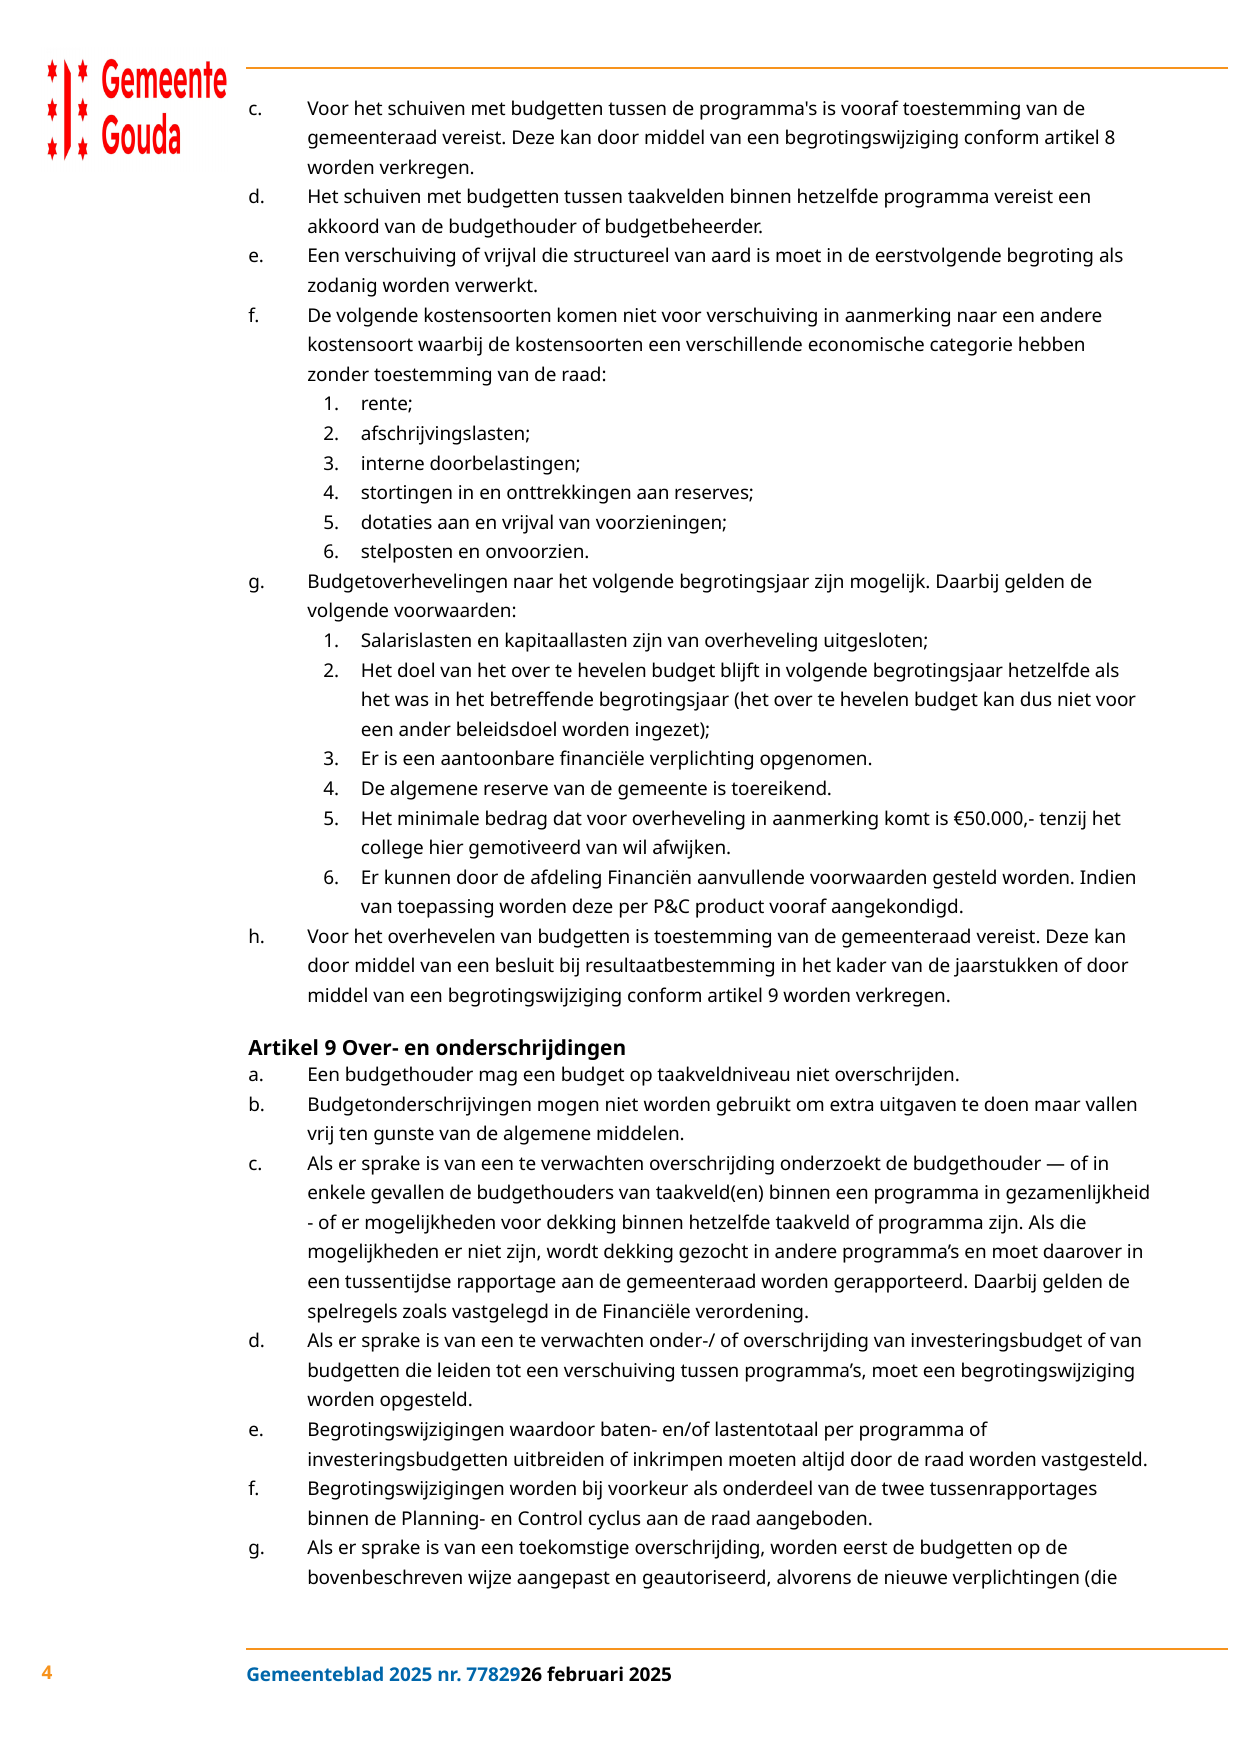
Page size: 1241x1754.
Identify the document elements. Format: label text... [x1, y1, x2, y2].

list Het doel van het over te hevelen budget blijft in volgende begrotingsjaar hetzelfde als het was in het betreffende begrotingsjaar (het over te hevelen budget kan dus niet voor een ander beleidsdoel worden ingezet); [323, 657, 1152, 742]
picture [41, 47, 231, 172]
list Begrotingswijzigingen worden bij voorkeur als onderdeel van de twee tussenrapportages binnen de Planning- en Control cyclus aan de raad aangeboden. [248, 1475, 1152, 1531]
list afschrijvingslasten; [323, 420, 1152, 446]
list De volgende kostensoorten komen niet voor verschuiving in aanmerking naar een andere kostensoort waarbij de kostensoorten een verschillende economische categorie hebben zonder toestemming van de raad: [248, 302, 1152, 387]
list Een verschuiving of vrijval die structureel van aard is moet in de eerstvolgende begroting als zodanig worden verwerkt. [248, 243, 1152, 298]
list Salarislasten en kapitaallasten zijn van overheveling uitgesloten; [323, 627, 1152, 653]
list De algemene reserve van de gemeente is toereikend. [323, 775, 1152, 801]
list Het minimale bedrag dat voor overheveling in aanmerking komt is €50.000,- tenzij het college hier gemotiveerd van wil afwijken. [323, 805, 1152, 860]
list Er kunnen door de afdeling Financiën aanvullende voorwaarden gesteld worden. Indien van toepassing worden deze per P&C product vooraf aangekondigd. [323, 864, 1152, 919]
list Voor het overhevelen van budgetten is toestemming van de gemeenteraad vereist. Deze kan door middel van een besluit bij resultaatbestemming in het kader van de jaarstukken of door middel van een begrotingswijziging conform artikel 9 worden verkregen. [248, 923, 1152, 1008]
list Voor het schuiven met budgetten tussen de programma's is vooraf toestemming van de gemeenteraad vereist. Deze kan door middel van een begrotingswijziging conform artikel 8 worden verkregen. [248, 95, 1152, 180]
list stelposten en onvoorzien. [323, 538, 1152, 564]
list dotaties aan en vrijval van voorzieningen; [323, 509, 1152, 535]
list Budgetoverhevelingen naar het volgende begrotingsjaar zijn mogelijk. Daarbij gelden de volgende voorwaarden: [248, 568, 1152, 623]
list Als er sprake is van een te verwachten overschrijding onderzoekt de budgethouder — of in enkele gevallen de budgethouders van taakveld(en) binnen een programma in gezamenlijkheid - of er mogelijkheden voor dekking binnen hetzelfde taakveld of programma zijn. Als die mogelijkheden er niet zijn, wordt dekking gezocht in andere programma’s en moet daarover in een tussentijdse rapportage aan de gemeenteraad worden gerapporteerd. Daarbij gelden de spelregels zoals vastgelegd in de Financiële verordening. [248, 1150, 1152, 1323]
list Budgetonderschrijvingen mogen niet worden gebruikt om extra uitgaven te doen maar vallen vrij ten gunste van de algemene middelen. [248, 1091, 1152, 1146]
list Er is een aantoonbare financiële verplichting opgenomen. [323, 746, 1152, 771]
list Als er sprake is van een te verwachten onder-/ of overschrijding van investeringsbudget of van budgetten die leiden tot een verschuiving tussen programma’s, moet een begrotingswijziging worden opgesteld. [248, 1327, 1152, 1412]
list Het schuiven met budgetten tussen taakvelden binnen hetzelfde programma vereist een akkoord van de budgethouder of budgetbeheerder. [248, 183, 1152, 239]
list Als er sprake is van een toekomstige overschrijding, worden eerst de budgetten op de bovenbeschreven wijze aangepast en geautoriseerd, alvorens de nieuwe verplichtingen (die [248, 1534, 1152, 1590]
list Een budgethouder mag een budget op taakveldniveau niet overschrijden. [248, 1061, 1152, 1087]
list stortingen in en onttrekkingen aan reserves; [323, 479, 1152, 505]
list interne doorbelastingen; [323, 450, 1152, 476]
text Artikel 9 Over- en onderschrijdingen [248, 1033, 1152, 1061]
list rente; [323, 391, 1152, 416]
list Begrotingswijzigingen waardoor baten- en/of lastentotaal per programma of investeringsbudgetten uitbreiden of inkrimpen moeten altijd door de raad worden vastgesteld. [248, 1416, 1152, 1471]
